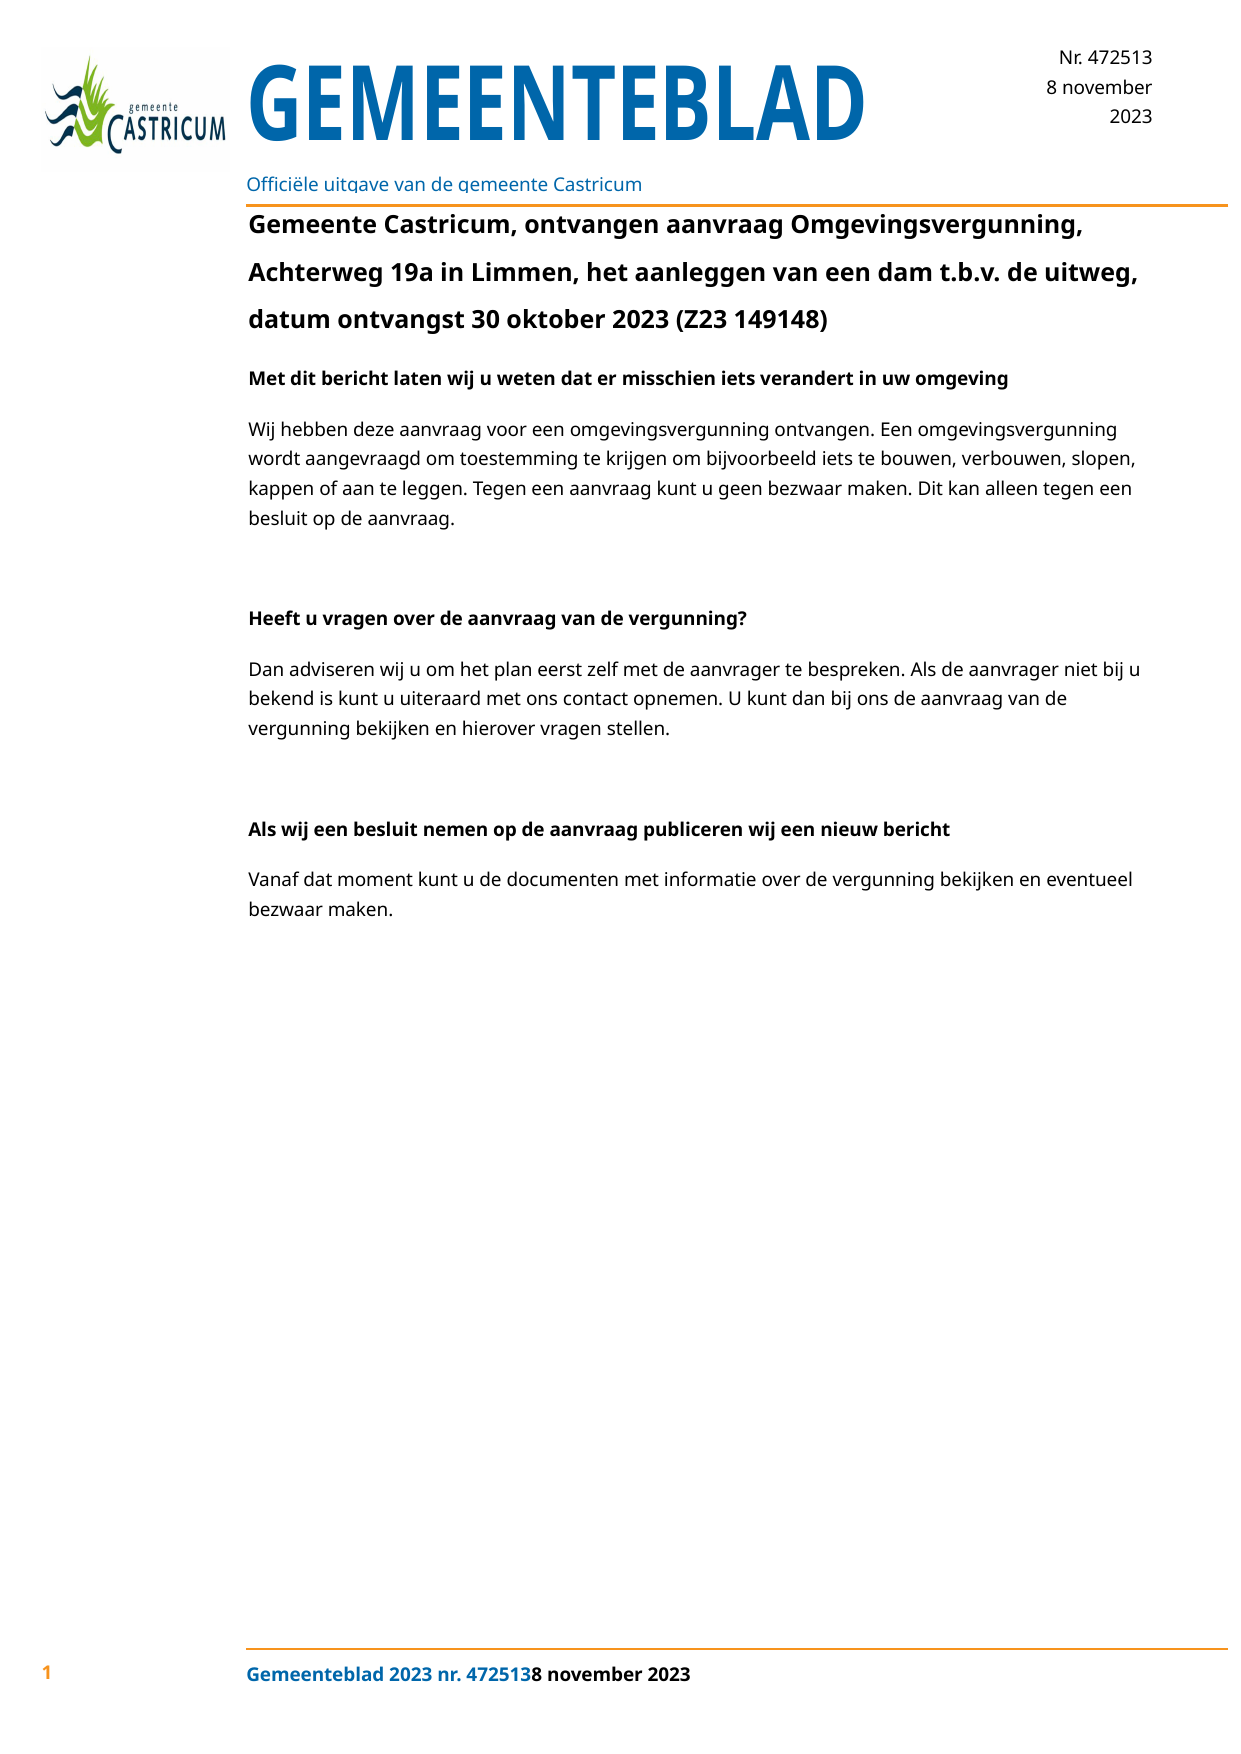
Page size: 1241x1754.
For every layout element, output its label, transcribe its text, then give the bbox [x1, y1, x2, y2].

text Wij hebben deze aanvraag voor een omgevingsvergunning ontvangen. Een omgevingsvergunning wordt aangevraagd om toestemming te krijgen om bijvoorbeeld iets te bouwen, verbouwen, slopen, kappen of aan te leggen. Tegen een aanvraag kunt u geen bezwaar maken. Dit kan alleen tegen een besluit op de aanvraag. [248, 416, 1152, 530]
text Dan adviseren wij u om het plan eerst zelf met de aanvrager te bespreken. Als de aanvrager niet bij u bekend is kunt u uiteraard met ons contact opnemen. U kunt dan bij ons de aanvraag van de vergunning bekijken en hierover vragen stellen. [248, 656, 1152, 741]
picture [41, 47, 231, 172]
text Heeft u vragen over de aanvraag van de vergunning? [248, 606, 1152, 631]
text Met dit bericht laten wij u weten dat er misschien iets verandert in uw omgeving [248, 366, 1152, 391]
text Als wij een besluit nemen op de aanvraag publiceren wij een nieuw bericht [248, 816, 1152, 842]
text Vanaf dat moment kunt u de documenten met informatie over de vergunning bekijken en eventueel bezwaar maken. [248, 866, 1152, 922]
text Gemeente Castricum, ontvangen aanvraag Omgevingsvergunning, Achterweg 19a in Limmen, het aanleggen van een dam t.b.v. de uitweg, datum ontvangst 30 oktober 2023 (Z23 149148) [248, 207, 1152, 336]
